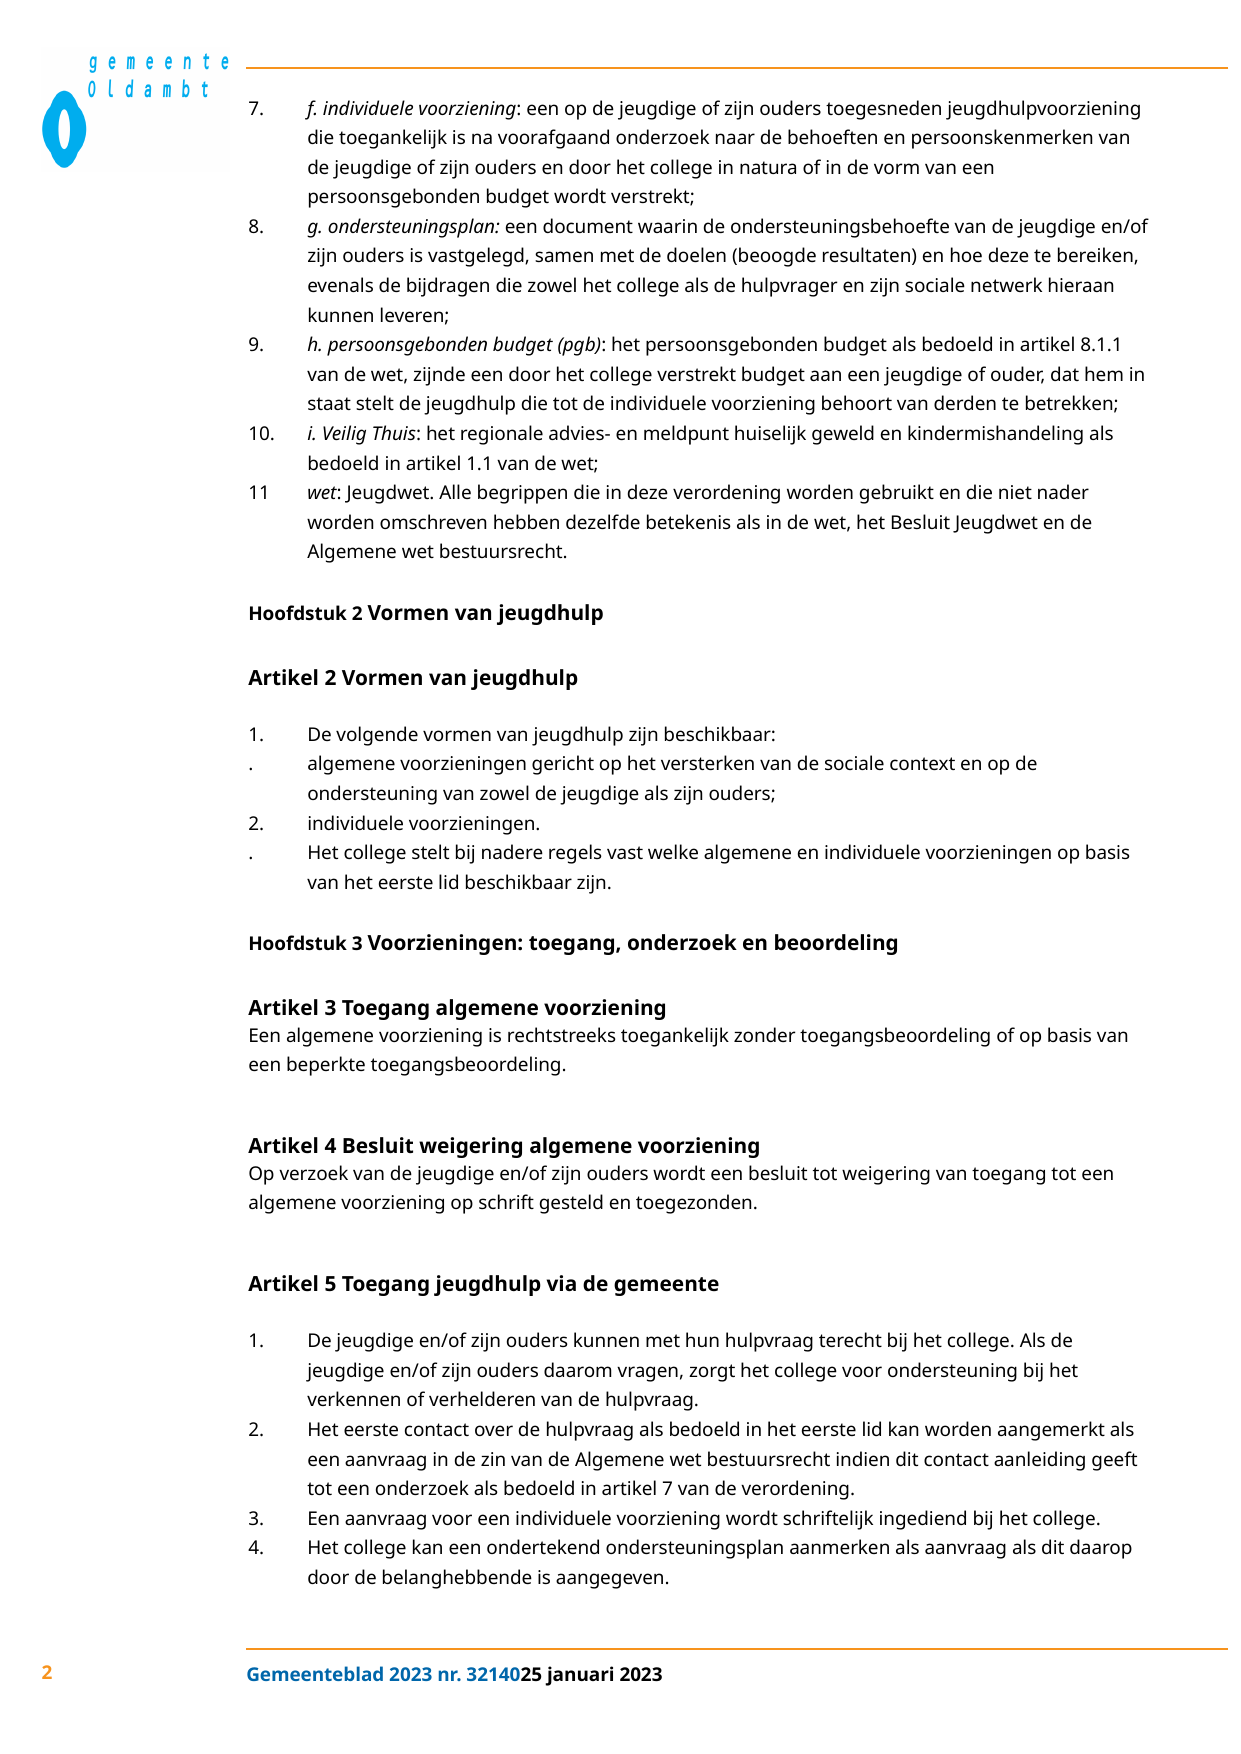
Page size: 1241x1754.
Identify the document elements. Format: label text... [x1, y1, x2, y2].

text Op verzoek van de jeugdige en/of zijn ouders wordt een besluit tot weigering van toegang tot een algemene voorziening op schrift gesteld en toegezonden. [248, 1160, 1152, 1215]
list individuele voorzieningen. [248, 810, 1152, 836]
list algemene voorzieningen gericht op het versterken van de sociale context en op de ondersteuning van zowel de jeugdige als zijn ouders; [248, 751, 1152, 806]
list h. persoonsgebonden budget (pgb): het persoonsgebonden budget als bedoeld in artikel 8.1.1 van de wet, zijnde een door het college verstrekt budget aan een jeugdige of ouder, dat hem in staat stelt de jeugdhulp die tot de individuele voorziening behoort van derden te betrekken; [248, 331, 1152, 416]
text Hoofdstuk 3 Voorzieningen: toegang, onderzoek en beoordeling [248, 928, 1152, 957]
list De jeugdige en/of zijn ouders kunnen met hun hulpvraag terecht bij het college. Als de jeugdige en/of zijn ouders daarom vragen, zorgt het college voor ondersteuning bij het verkennen of verhelderen van de hulpvraag. [248, 1327, 1152, 1412]
text Artikel 3 Toegang algemene voorziening [248, 993, 1152, 1022]
list Het college stelt bij nadere regels vast welke algemene en individuele voorzieningen op basis van het eerste lid beschikbaar zijn. [248, 839, 1152, 895]
text Artikel 2 Vormen van jeugdhulp [248, 663, 1152, 691]
list g. ondersteuningsplan: een document waarin de ondersteuningsbehoefte van de jeugdige en/of zijn ouders is vastgelegd, samen met de doelen (beoogde resultaten) en hoe deze te bereiken, evenals de bijdragen die zowel het college als de hulpvrager en zijn sociale netwerk hieraan kunnen leveren; [248, 213, 1152, 328]
text Artikel 5 Toegang jeugdhulp via de gemeente [248, 1269, 1152, 1298]
text Een algemene voorziening is rechtstreeks toegankelijk zonder toegangsbeoordeling of op basis van een beperkte toegangsbeoordeling. [248, 1022, 1152, 1077]
list i. Veilig Thuis: het regionale advies- en meldpunt huiselijk geweld en kindermishandeling als bedoeld in artikel 1.1 van de wet; [248, 420, 1152, 476]
text Hoofdstuk 2 Vormen van jeugdhulp [248, 598, 1152, 626]
picture [41, 47, 231, 172]
text Artikel 4 Besluit weigering algemene voorziening [248, 1131, 1152, 1160]
list wet: Jeugdwet. Alle begrippen die in deze verordening worden gebruikt en die niet nader worden omschreven hebben dezelfde betekenis als in de wet, het Besluit Jeugdwet en de Algemene wet bestuursrecht. [248, 479, 1152, 564]
list De volgende vormen van jeugdhulp zijn beschikbaar: [248, 721, 1152, 747]
list Een aanvraag voor een individuele voorziening wordt schriftelijk ingediend bij het college. [248, 1505, 1152, 1531]
list f. individuele voorziening: een op de jeugdige of zijn ouders toegesneden jeugdhulpvoorziening die toegankelijk is na voorafgaand onderzoek naar de behoeften en persoonskenmerken van de jeugdige of zijn ouders en door het college in natura of in de vorm van een persoonsgebonden budget wordt verstrekt; [248, 95, 1152, 209]
list Het college kan een ondertekend ondersteuningsplan aanmerken als aanvraag als dit daarop door de belanghebbende is aangegeven. [248, 1534, 1152, 1590]
list Het eerste contact over de hulpvraag als bedoeld in het eerste lid kan worden aangemerkt als een aanvraag in de zin van de Algemene wet bestuursrecht indien dit contact aanleiding geeft tot een onderzoek als bedoeld in artikel 7 van de verordening. [248, 1416, 1152, 1501]
